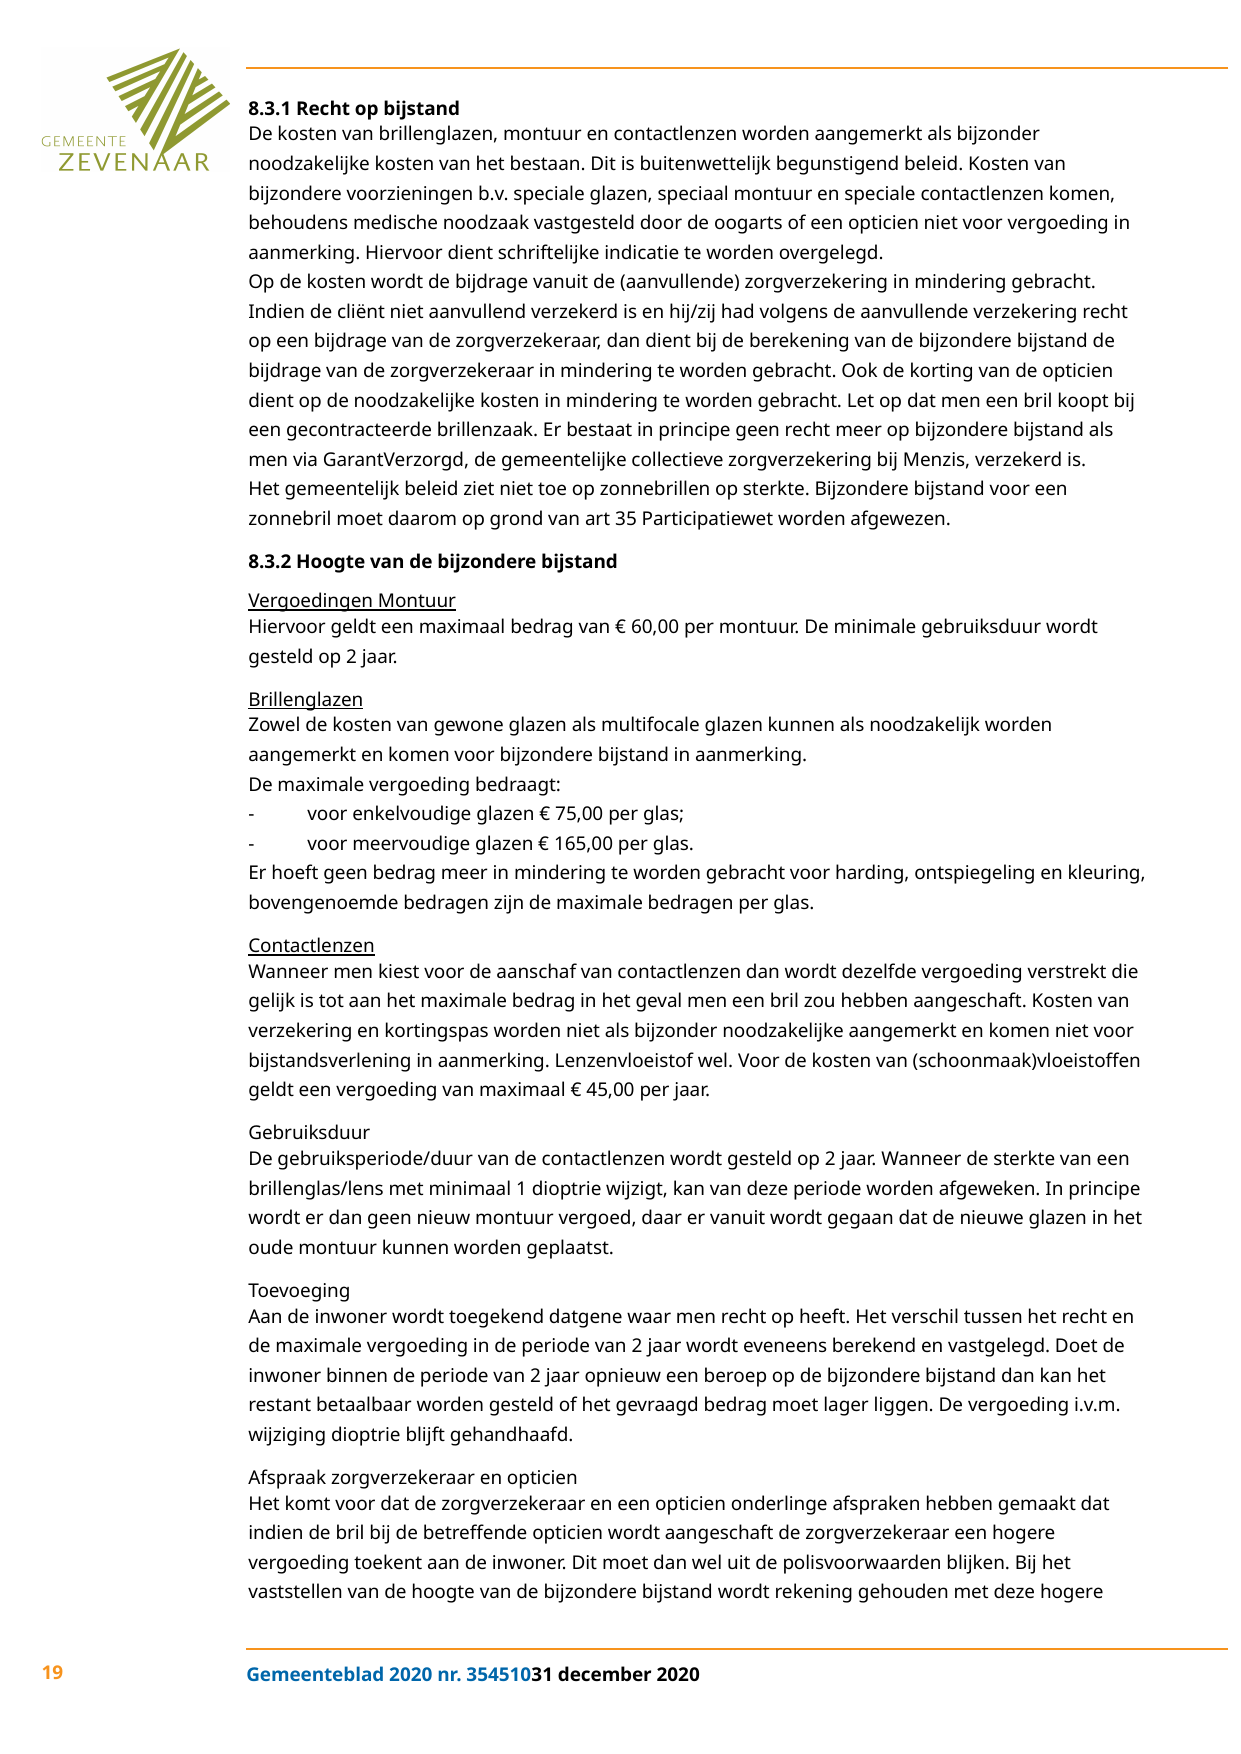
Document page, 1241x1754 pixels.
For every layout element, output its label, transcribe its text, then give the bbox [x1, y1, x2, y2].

text Vergoedingen Montuur [248, 587, 1152, 613]
text Er hoeft geen bedrag meer in mindering te worden gebracht voor harding, ontspiegeling en kleuring, bovengenoemde bedragen zijn de maximale bedragen per glas. [248, 859, 1152, 915]
text Toevoeging [248, 1277, 1152, 1303]
text Het gemeentelijk beleid ziet niet toe op zonnebrillen op sterkte. Bijzondere bijstand voor een zonnebril moet daarom op grond van art 35 Participatiewet worden afgewezen. [248, 476, 1152, 531]
text De maximale vergoeding bedraagt: [248, 771, 1152, 797]
list voor enkelvoudige glazen € 75,00 per glas; [248, 800, 1152, 826]
text Contactlenzen [248, 932, 1152, 958]
text Wanneer men kiest voor de aanschaf van contactlenzen dan wordt dezelfde vergoeding verstrekt die gelijk is tot aan het maximale bedrag in het geval men een bril zou hebben aangeschaft. Kosten van verzekering en kortingspas worden niet als bijzonder noodzakelijke aangemerkt en komen niet voor bijstandsverlening in aanmerking. Lenzenvloeistof wel. Voor de kosten van (schoonmaak)vloeistoffen geldt een vergoeding van maximaal € 45,00 per jaar. [248, 958, 1152, 1102]
text Op de kosten wordt de bijdrage vanuit de (aanvullende) zorgverzekering in mindering gebracht. Indien de cliënt niet aanvullend verzekerd is en hij/zij had volgens de aanvullende verzekering recht op een bijdrage van de zorgverzekeraar, dan dient bij de berekening van de bijzondere bijstand de bijdrage van de zorgverzekeraar in mindering te worden gebracht. Ook de korting van de opticien dient op de noodzakelijke kosten in mindering te worden gebracht. Let op dat men een bril koopt bij een gecontracteerde brillenzaak. Er bestaat in principe geen recht meer op bijzondere bijstand als men via GarantVerzorgd, de gemeentelijke collectieve zorgverzekering bij Menzis, verzekerd is. [248, 268, 1152, 472]
text Brillenglazen [248, 686, 1152, 712]
text Zowel de kosten van gewone glazen als multifocale glazen kunnen als noodzakelijk worden aangemerkt en komen voor bijzondere bijstand in aanmerking. [248, 712, 1152, 767]
text Gebruiksduur [248, 1119, 1152, 1145]
text Aan de inwoner wordt toegekend datgene waar men recht op heeft. Het verschil tussen het recht en de maximale vergoeding in de periode van 2 jaar wordt eveneens berekend en vastgelegd. Doet de inwoner binnen de periode van 2 jaar opnieuw een beroep op de bijzondere bijstand dan kan het restant betaalbaar worden gesteld of het gevraagd bedrag moet lager liggen. De vergoeding i.v.m. wijziging dioptrie blijft gehandhaafd. [248, 1303, 1152, 1447]
text Hiervoor geldt een maximaal bedrag van € 60,00 per montuur. De minimale gebruiksduur wordt gesteld op 2 jaar. [248, 613, 1152, 668]
picture [41, 47, 231, 172]
text 8.3.1 Recht op bijstand [248, 95, 1152, 121]
text De gebruiksperiode/duur van de contactlenzen wordt gesteld op 2 jaar. Wanneer de sterkte van een brillenglas/lens met minimaal 1 dioptrie wijzigt, kan van deze periode worden afgeweken. In principe wordt er dan geen nieuw montuur vergoed, daar er vanuit wordt gegaan dat de nieuwe glazen in het oude montuur kunnen worden geplaatst. [248, 1145, 1152, 1260]
list voor meervoudige glazen € 165,00 per glas. [248, 830, 1152, 856]
text Het komt voor dat de zorgverzekeraar en een opticien onderlinge afspraken hebben gemaakt dat indien de bril bij de betreffende opticien wordt aangeschaft de zorgverzekeraar een hogere vergoeding toekent aan de inwoner. Dit moet dan wel uit de polisvoorwaarden blijken. Bij het vaststellen van de hoogte van de bijzondere bijstand wordt rekening gehouden met deze hogere [248, 1490, 1152, 1604]
text De kosten van brillenglazen, montuur en contactlenzen worden aangemerkt als bijzonder noodzakelijke kosten van het bestaan. Dit is buitenwettelijk begunstigend beleid. Kosten van bijzondere voorzieningen b.v. speciale glazen, speciaal montuur en speciale contactlenzen komen, behoudens medische noodzaak vastgesteld door de oogarts of een opticien niet voor vergoeding in aanmerking. Hiervoor dient schriftelijke indicatie te worden overgelegd. [248, 121, 1152, 264]
text Afspraak zorgverzekeraar en opticien [248, 1464, 1152, 1490]
text 8.3.2 Hoogte van de bijzondere bijstand [248, 548, 1152, 574]
